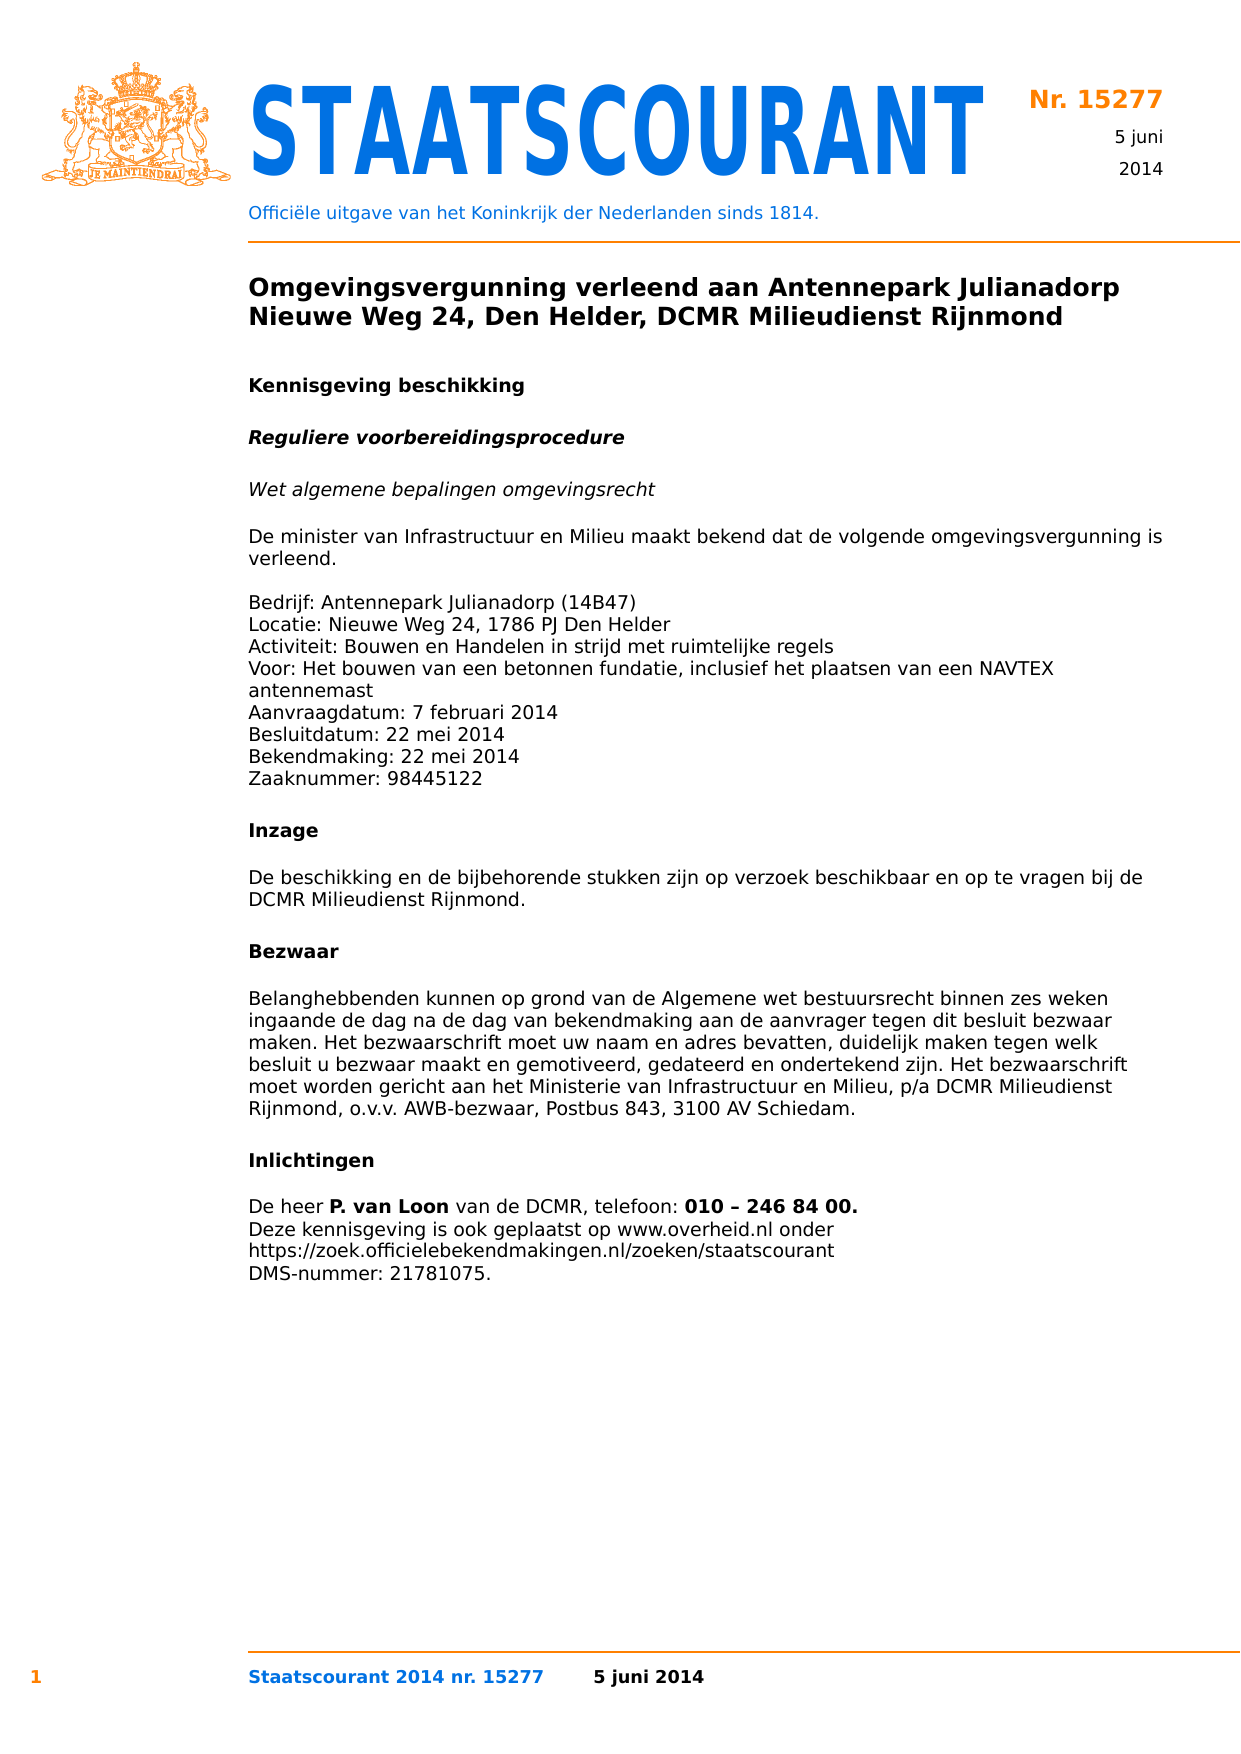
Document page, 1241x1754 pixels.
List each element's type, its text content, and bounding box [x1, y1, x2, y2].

text Bekendmaking: 22 mei 2014 [248, 746, 1163, 768]
text De minister van Infrastructuur en Milieu maakt bekend dat de volgende omgevingsvergunning is verleend. [248, 526, 1163, 570]
subtitle Bezwaar [248, 941, 1163, 963]
subtitle Kennisgeving beschikking [248, 375, 1163, 397]
table_cell Officiële uitgave van het Koninkrijk der Nederlanden sinds 1814. [248, 203, 1240, 241]
text De beschikking en de bijbehorende stukken zijn op verzoek beschikbaar en op te vragen bij de DCMR Milieudienst Rijnmond. [248, 867, 1163, 911]
text Belanghebbenden kunnen op grond van de Algemene wet bestuursrecht binnen zes weken ingaande de dag na de dag van bekendmaking aan de aanvrager tegen dit besluit bezwaar maken. Het bezwaarschrift moet uw naam en adres bevatten, duidelijk maken tegen welk besluit u bezwaar maakt en gemotiveerd, gedateerd en ondertekend zijn. Het bezwaarschrift moet worden gericht aan het Ministerie van Infrastructuur en Milieu, p/a DCMR Milieudienst Rijnmond, o.v.v. AWB-bezwaar, Postbus 843, 3100 AV Schiedam. [248, 988, 1163, 1119]
text Aanvraagdatum: 7 februari 2014 [248, 702, 1163, 724]
subtitle Wet algemene bepalingen omgevingsrecht [248, 479, 1163, 501]
table_cell 2014 [998, 153, 1240, 203]
text Activiteit: Bouwen en Handelen in strijd met ruimtelijke regels [248, 636, 1163, 658]
text Locatie: Nieuwe Weg 24, 1786 PJ Den Helder [248, 614, 1163, 636]
subtitle Inlichtingen [248, 1149, 1163, 1171]
picture [41, 62, 231, 186]
text Voor: Het bouwen van een betonnen fundatie, inclusief het plaatsen van een NAVTEX antennemast [248, 658, 1163, 702]
subtitle Inzage [248, 820, 1163, 842]
table_header STAATSCOURANT [248, 62, 998, 203]
text Zaaknummer: 98445122 [248, 768, 1163, 790]
subtitle Reguliere voorbereidingsprocedure [248, 427, 1163, 449]
text Deze kennisgeving is ook geplaatst op www.overheid.nl onder https://zoek.officielebekendmakingen.nl/zoeken/staatscourant [248, 1218, 1163, 1262]
text Bedrijf: Antennepark Julianadorp (14B47) [248, 592, 1163, 614]
table_header Nr. 15277 [998, 62, 1240, 121]
text DMS-nummer: 21781075. [248, 1262, 1163, 1284]
text Besluitdatum: 22 mei 2014 [248, 724, 1163, 746]
text De heer P. van Loon van de DCMR, telefoon: 010 – 246 84 00. [248, 1196, 1163, 1218]
subtitle Omgevingsvergunning verleend aan Antennepark Julianadorp Nieuwe Weg 24, Den Helder, DCMR Milieudienst Rijnmond [248, 273, 1163, 331]
table_header [25, 62, 248, 241]
table_cell 5 juni [998, 121, 1240, 153]
